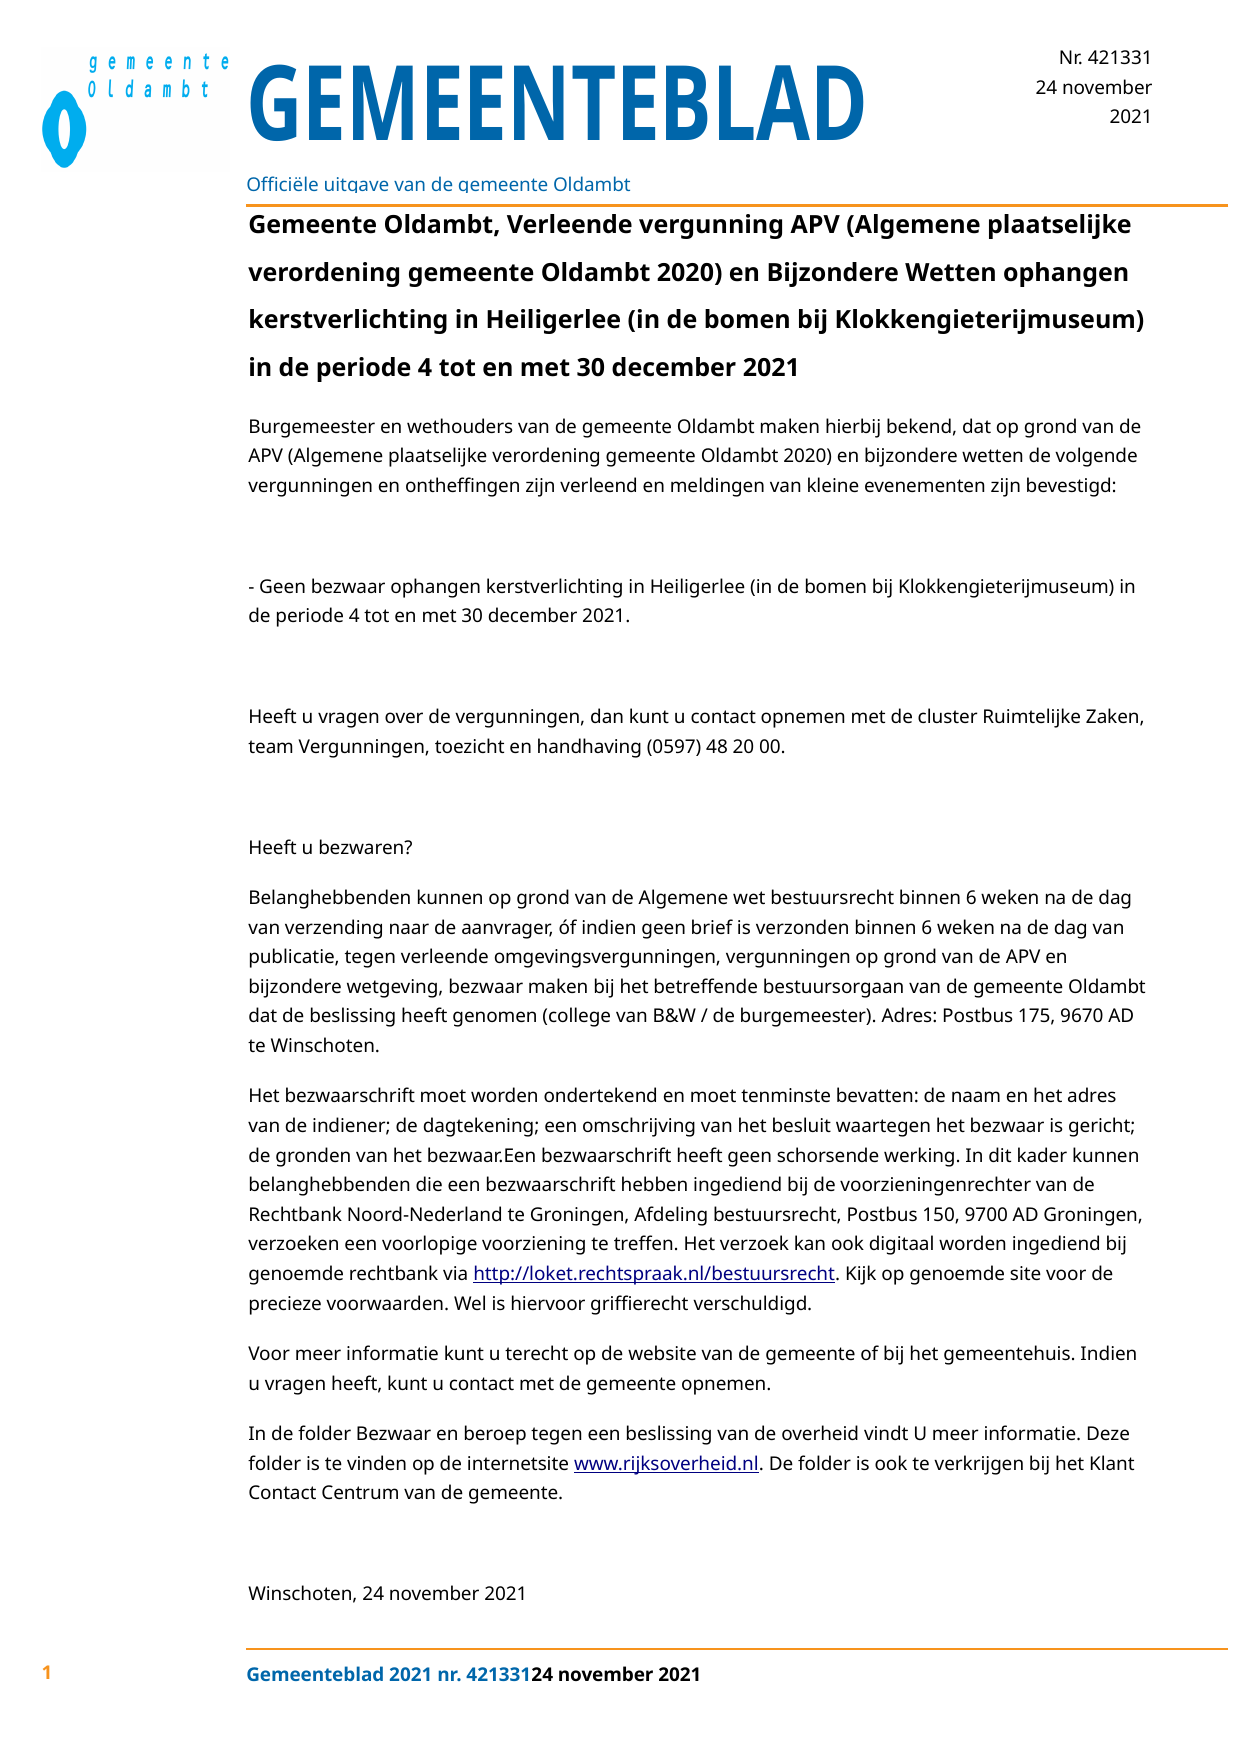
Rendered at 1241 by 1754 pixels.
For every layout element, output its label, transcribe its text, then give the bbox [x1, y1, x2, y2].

text Heeft u vragen over de vergunningen, dan kunt u contact opnemen met de cluster Ruimtelijke Zaken, team Vergunningen, toezicht en handhaving (0597) 48 20 00. [248, 703, 1152, 759]
text Het bezwaarschrift moet worden ondertekend en moet tenminste bevatten: de naam en het adres van de indiener; de dagtekening; een omschrijving van het besluit waartegen het bezwaar is gericht; de gronden van het bezwaar.Een bezwaarschrift heeft geen schorsende werking. In dit kader kunnen belanghebbenden die een bezwaarschrift hebben ingediend bij de voorzieningenrechter van de Rechtbank Noord-Nederland te Groningen, Afdeling bestuursrecht, Postbus 150, 9700 AD Groningen, verzoeken een voorlopige voorziening te treffen. Het verzoek kan ook digitaal worden ingediend bij genoemde rechtbank via http://loket.rechtspraak.nl/bestuursrecht. Kijk op genoemde site voor de precieze voorwaarden. Wel is hiervoor griffierecht verschuldigd. [248, 1083, 1152, 1316]
text - Geen bezwaar ophangen kerstverlichting in Heiligerlee (in de bomen bij Klokkengieterijmuseum) in de periode 4 tot en met 30 december 2021. [248, 573, 1152, 628]
text Burgemeester en wethouders van de gemeente Oldambt maken hierbij bekend, dat op grond van de APV (Algemene plaatselijke verordening gemeente Oldambt 2020) en bijzondere wetten de volgende vergunningen en ontheffingen zijn verleend en meldingen van kleine evenementen zijn bevestigd: [248, 413, 1152, 498]
text Belanghebbenden kunnen op grond van de Algemene wet bestuursrecht binnen 6 weken na de dag van verzending naar de aanvrager, óf indien geen brief is verzonden binnen 6 weken na de dag van publicatie, tegen verleende omgevingsvergunningen, vergunningen op grond van de APV en bijzondere wetgeving, bezwaar maken bij het betreffende bestuursorgaan van de gemeente Oldambt dat de beslissing heeft genomen (college van B&W / de burgemeester). Adres: Postbus 175, 9670 AD te Winschoten. [248, 884, 1152, 1058]
text Winschoten, 24 november 2021 [248, 1580, 1152, 1606]
text Heeft u bezwaren? [248, 834, 1152, 860]
text Voor meer informatie kunt u terecht op de website van de gemeente of bij het gemeentehuis. Indien u vragen heeft, kunt u contact met de gemeente opnemen. [248, 1340, 1152, 1396]
picture [41, 47, 231, 172]
text Gemeente Oldambt, Verleende vergunning APV (Algemene plaatselijke verordening gemeente Oldambt 2020) en Bijzondere Wetten ophangen kerstverlichting in Heiligerlee (in de bomen bij Klokkengieterijmuseum) in de periode 4 tot en met 30 december 2021 [248, 207, 1152, 384]
text In de folder Bezwaar en beroep tegen een beslissing van de overheid vindt U meer informatie. Deze folder is te vinden op de internetsite www.rijksoverheid.nl. De folder is ook te verkrijgen bij het Klant Contact Centrum van de gemeente. [248, 1420, 1152, 1505]
